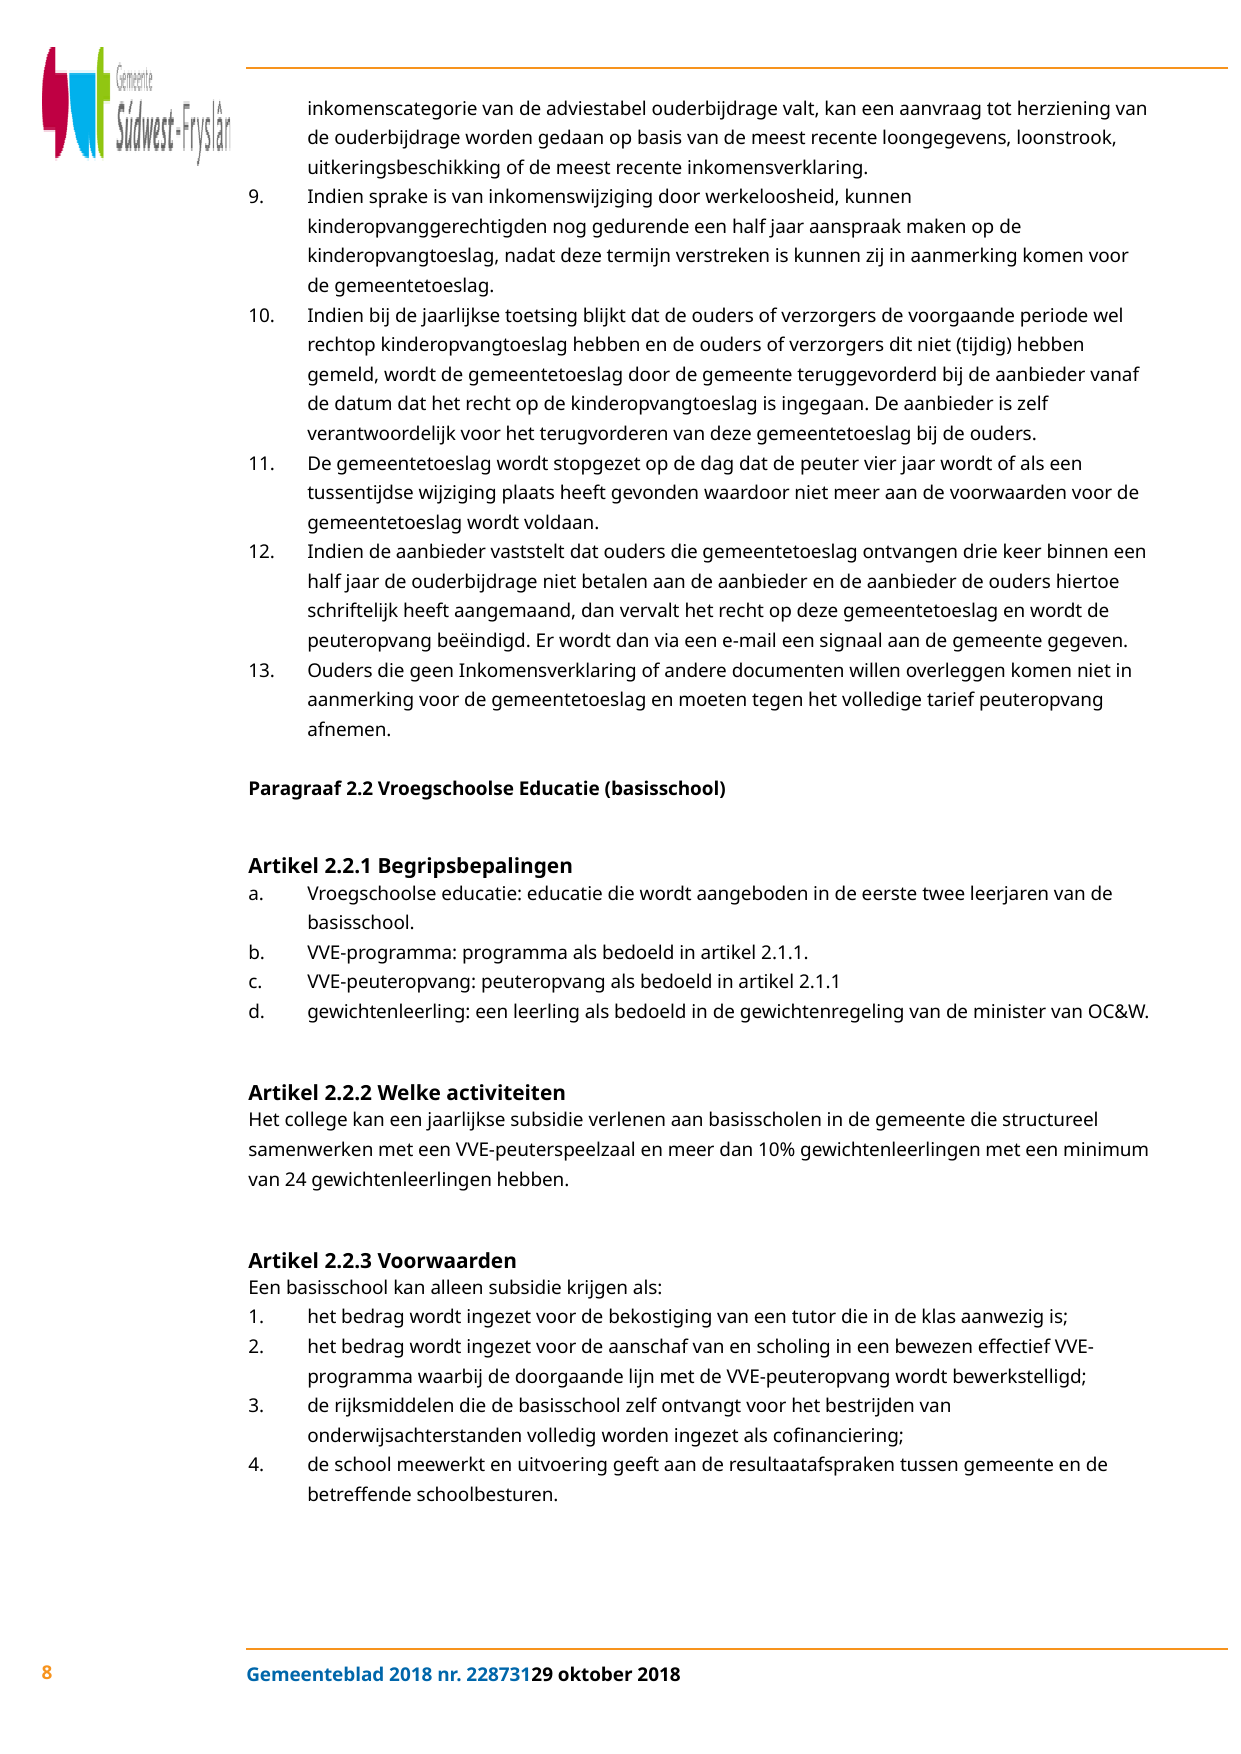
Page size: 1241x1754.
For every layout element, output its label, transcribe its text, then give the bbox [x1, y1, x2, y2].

list VVE-peuteropvang: peuteropvang als bedoeld in artikel 2.1.1 [248, 968, 1152, 994]
text Artikel 2.2.2 Welke activiteiten [248, 1078, 1152, 1107]
list inkomenscategorie van de adviestabel ouderbijdrage valt, kan een aanvraag tot herziening van de ouderbijdrage worden gedaan op basis van de meest recente loongegevens, loonstrook, uitkeringsbeschikking of de meest recente inkomensverklaring. [248, 95, 1152, 180]
list Indien sprake is van inkomenswijziging door werkeloosheid, kunnen kinderopvanggerechtigden nog gedurende een half jaar aanspraak maken op de kinderopvangtoeslag, nadat deze termijn verstreken is kunnen zij in aanmerking komen voor de gemeentetoeslag. [248, 183, 1152, 298]
text Het college kan een jaarlijkse subsidie verlenen aan basisscholen in de gemeente die structureel samenwerken met een VVE-peuterspeelzaal en meer dan 10% gewichtenleerlingen met een minimum van 24 gewichtenleerlingen hebben. [248, 1107, 1152, 1191]
list Indien de aanbieder vaststelt dat ouders die gemeentetoeslag ontvangen drie keer binnen een half jaar de ouderbijdrage niet betalen aan de aanbieder en de aanbieder de ouders hiertoe schriftelijk heeft aangemaand, dan vervalt het recht op deze gemeentetoeslag en wordt de peuteropvang beëindigd. Er wordt dan via een e-mail een signaal aan de gemeente gegeven. [248, 538, 1152, 653]
list VVE-programma: programma als bedoeld in artikel 2.1.1. [248, 939, 1152, 965]
list Vroegschoolse educatie: educatie die wordt aangeboden in de eerste twee leerjaren van de basisschool. [248, 880, 1152, 935]
list Ouders die geen Inkomensverklaring of andere documenten willen overleggen komen niet in aanmerking voor de gemeentetoeslag en moeten tegen het volledige tarief peuteropvang afnemen. [248, 657, 1152, 742]
list gewichtenleerling: een leerling als bedoeld in de gewichtenregeling van de minister van OC&W. [248, 998, 1152, 1024]
list de school meewerkt en uitvoering geeft aan de resultaatafspraken tussen gemeente en de betreffende schoolbesturen. [248, 1452, 1152, 1507]
text Een basisschool kan alleen subsidie krijgen als: [248, 1274, 1152, 1300]
list het bedrag wordt ingezet voor de aanschaf van en scholing in een bewezen effectief VVE-programma waarbij de doorgaande lijn met de VVE-peuteropvang wordt bewerkstelligd; [248, 1333, 1152, 1389]
list De gemeentetoeslag wordt stopgezet op de dag dat de peuter vier jaar wordt of als een tussentijdse wijziging plaats heeft gevonden waardoor niet meer aan de voorwaarden voor de gemeentetoeslag wordt voldaan. [248, 450, 1152, 535]
text Artikel 2.2.1 Begripsbepalingen [248, 851, 1152, 880]
list de rijksmiddelen die de basisschool zelf ontvangt voor het bestrijden van onderwijsachterstanden volledig worden ingezet als cofinanciering; [248, 1392, 1152, 1448]
list het bedrag wordt ingezet voor de bekostiging van een tutor die in de klas aanwezig is; [248, 1304, 1152, 1329]
picture [41, 47, 231, 172]
text Paragraaf 2.2 Vroegschoolse Educatie (basisschool) [248, 775, 1152, 801]
list Indien bij de jaarlijkse toetsing blijkt dat de ouders of verzorgers de voorgaande periode wel rechtop kinderopvangtoeslag hebben en de ouders of verzorgers dit niet (tijdig) hebben gemeld, wordt de gemeentetoeslag door de gemeente teruggevorderd bij de aanbieder vanaf de datum dat het recht op de kinderopvangtoeslag is ingegaan. De aanbieder is zelf verantwoordelijk voor het terugvorderen van deze gemeentetoeslag bij de ouders. [248, 302, 1152, 446]
text Artikel 2.2.3 Voorwaarden [248, 1246, 1152, 1274]
